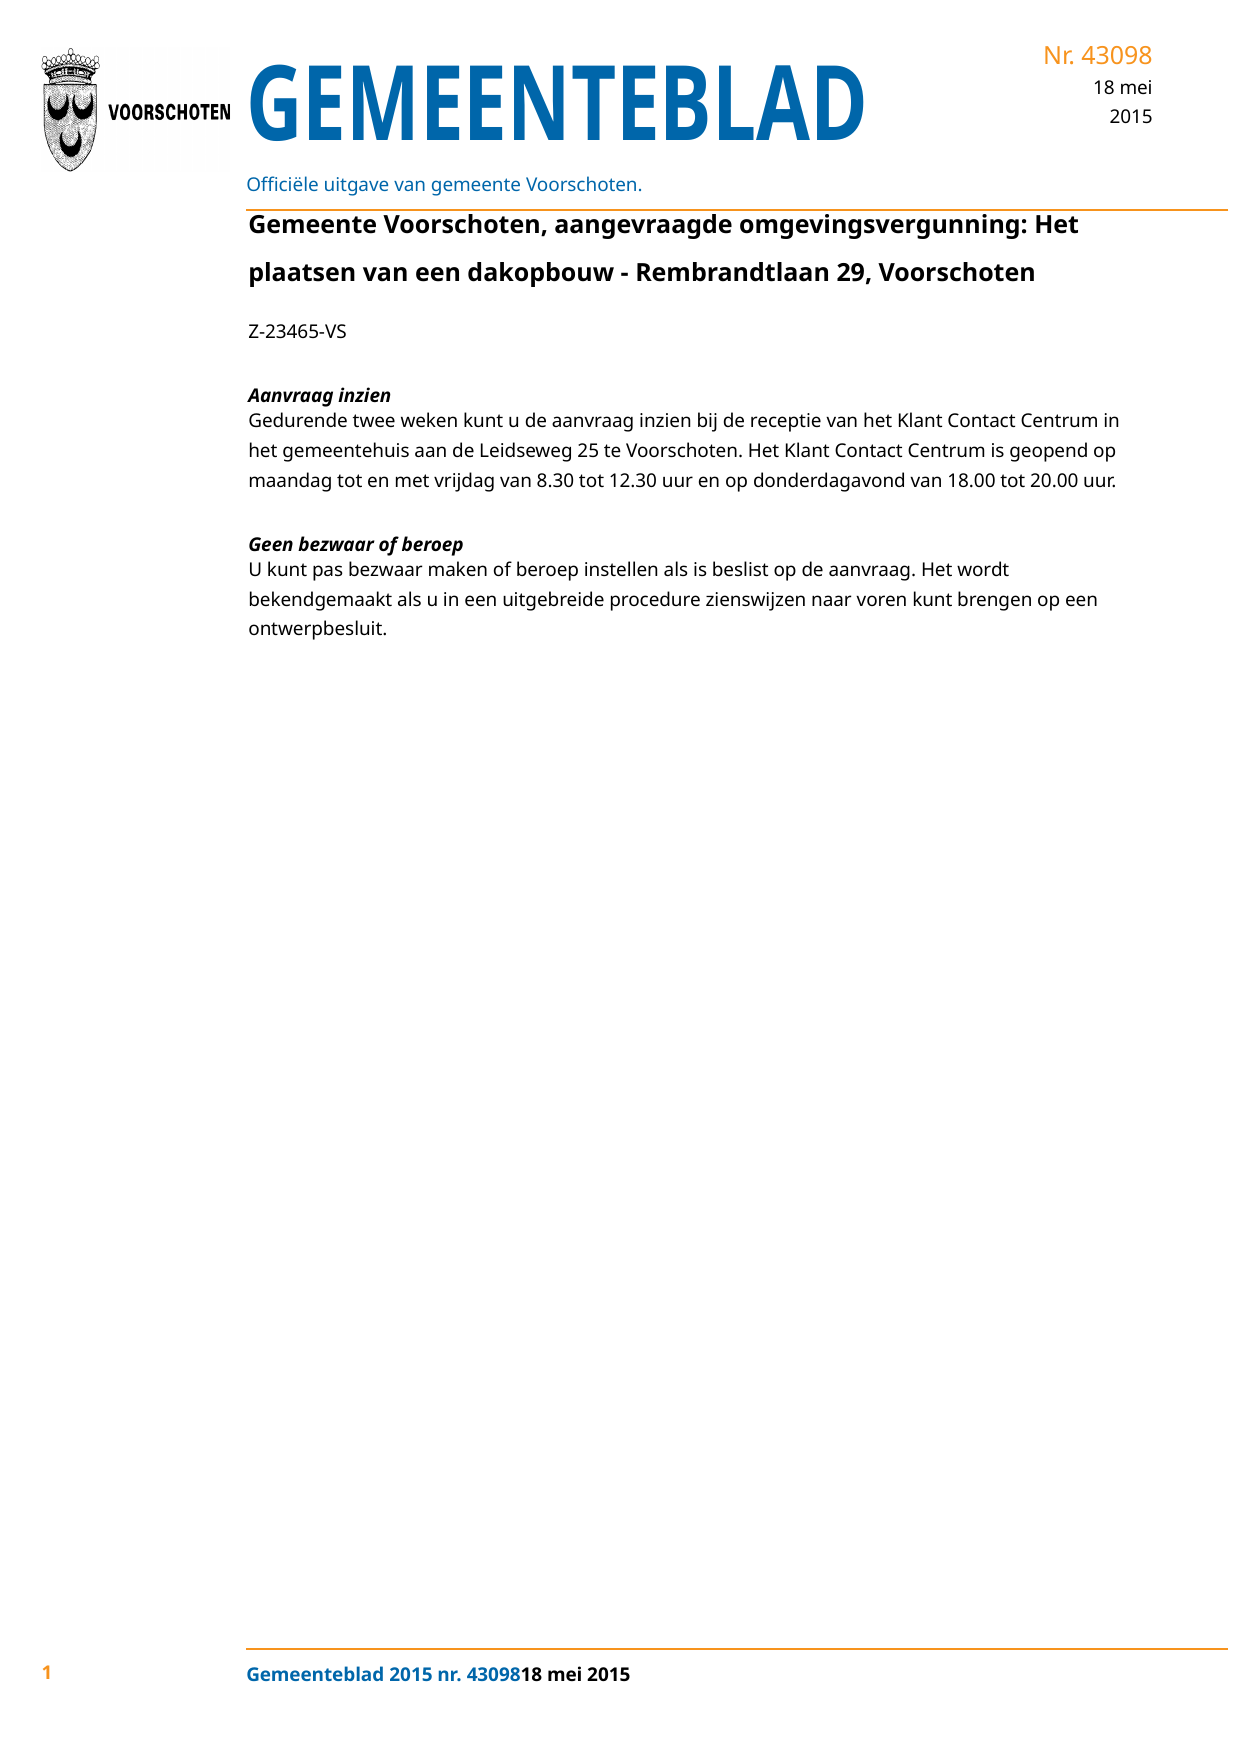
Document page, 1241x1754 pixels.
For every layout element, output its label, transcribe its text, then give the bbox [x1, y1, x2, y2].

text Aanvraag inzien [248, 382, 1152, 408]
picture [41, 47, 231, 172]
text Gedurende twee weken kunt u de aanvraag inzien bij de receptie van het Klant Contact Centrum in het gemeentehuis aan de Leidseweg 25 te Voorschoten. Het Klant Contact Centrum is geopend op maandag tot en met vrijdag van 8.30 tot 12.30 uur en op donderdagavond van 18.00 tot 20.00 uur. [248, 408, 1152, 492]
text Z-23465-VS [248, 318, 1152, 344]
text Geen bezwaar of beroep [248, 531, 1152, 556]
text U kunt pas bezwaar maken of beroep instellen als is beslist op de aanvraag. Het wordt bekendgemaakt als u in een uitgebreide procedure zienswijzen naar voren kunt brengen op een ontwerpbesluit. [248, 556, 1152, 641]
text Gemeente Voorschoten, aangevraagde omgevingsvergunning: Het plaatsen van een dakopbouw - Rembrandtlaan 29, Voorschoten [248, 211, 1152, 288]
